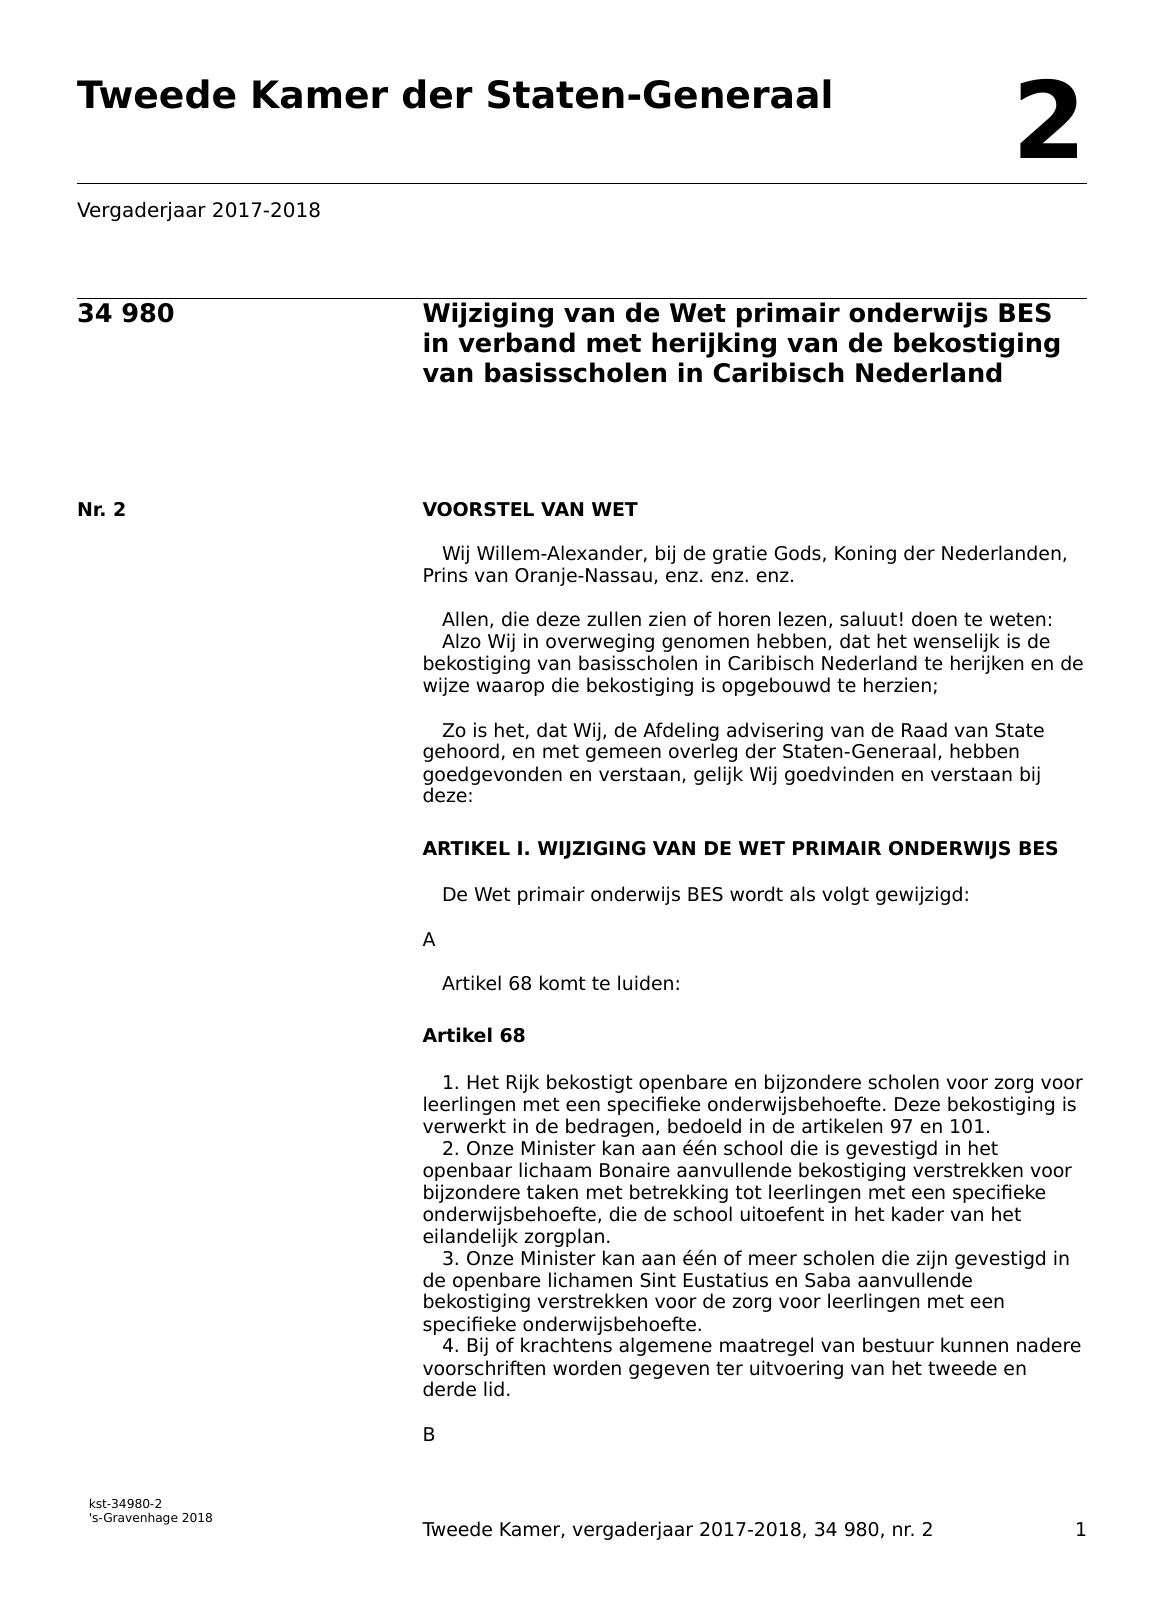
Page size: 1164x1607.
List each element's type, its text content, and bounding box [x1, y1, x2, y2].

subtitle ARTIKEL I. WIJZIGING VAN DE WET PRIMAIR ONDERWIJS BES [422, 837, 1087, 859]
text De Wet primair onderwijs BES wordt als volgt gewijzigd: [422, 884, 1087, 906]
text B [422, 1423, 1087, 1446]
subtitle 34 980 Wijziging van de Wet primair onderwijs BES in verband met herijking van de bekostiging van basisscholen in Caribisch Nederland [77, 299, 1087, 388]
text 's-Gravenhage 2018 [88, 1511, 323, 1525]
subtitle Artikel 68 [422, 1025, 1087, 1047]
text Wij Willem-Alexander, bij de gratie Gods, Koning der Nederlanden, Prins van Oranje-Nassau, enz. enz. enz. [422, 543, 1087, 587]
text 4. Bij of krachtens algemene maatregel van bestuur kunnen nadere voorschriften worden gegeven ter uitvoering van het tweede en derde lid. [422, 1335, 1087, 1401]
subtitle Nr. 2 VOORSTEL VAN WET [77, 499, 1087, 521]
table_header 2 [886, 59, 1087, 183]
table_header Tweede Kamer der Staten-Generaal [77, 59, 886, 183]
text 1. Het Rijk bekostigt openbare en bijzondere scholen voor zorg voor leerlingen met een specifieke onderwijsbehoefte. Deze bekostiging is verwerkt in de bedragen, bedoeld in de artikelen 97 en 101. [422, 1072, 1087, 1138]
text 3. Onze Minister kan aan één of meer scholen die zijn gevestigd in de openbare lichamen Sint Eustatius en Saba aanvullende bekostiging verstrekken voor de zorg voor leerlingen met een specifieke onderwijsbehoefte. [422, 1247, 1087, 1335]
text Artikel 68 komt te luiden: [422, 973, 1087, 995]
text Allen, die deze zullen zien of horen lezen, saluut! doen te weten: [422, 609, 1087, 631]
text 2. Onze Minister kan aan één school die is gevestigd in het openbaar lichaam Bonaire aanvullende bekostiging verstrekken voor bijzondere taken met betrekking tot leerlingen met een specifieke onderwijsbehoefte, die de school uitoefent in het kader van het eilandelijk zorgplan. [422, 1138, 1087, 1247]
text kst-34980-2 [88, 1497, 323, 1511]
text Alzo Wij in overweging genomen hebben, dat het wenselijk is de bekostiging van basisscholen in Caribisch Nederland te herijken en de wijze waarop die bekostiging is opgebouwd te herzien; [422, 631, 1087, 697]
text A [422, 928, 1087, 951]
table_cell Vergaderjaar 2017-2018 [77, 184, 1087, 298]
text Zo is het, dat Wij, de Afdeling advisering van de Raad van State gehoord, en met gemeen overleg der Staten-Generaal, hebben goedgevonden en verstaan, gelijk Wij goedvinden en verstaan bij deze: [422, 719, 1087, 807]
